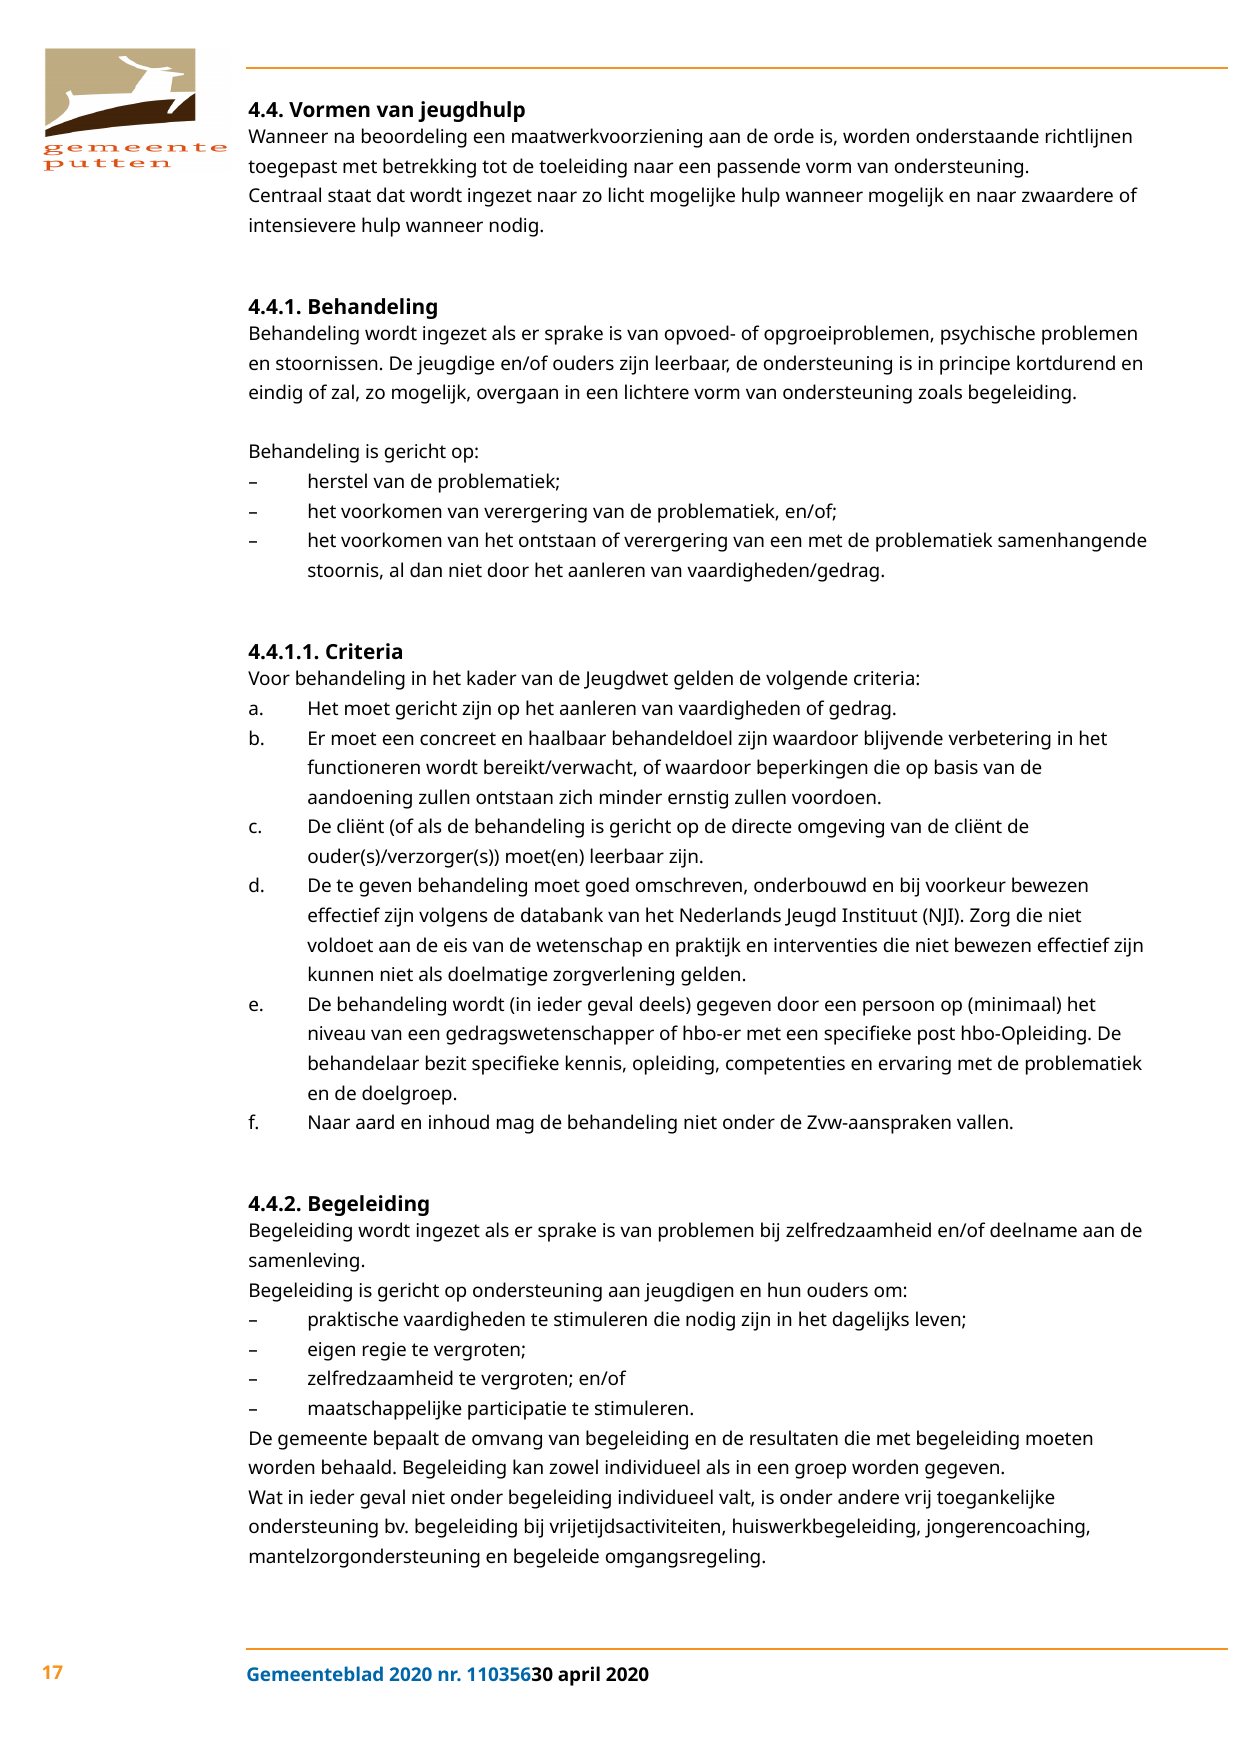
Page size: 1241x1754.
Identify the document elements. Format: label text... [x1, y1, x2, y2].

text Centraal staat dat wordt ingezet naar zo licht mogelijke hulp wanneer mogelijk en naar zwaardere of intensievere hulp wanneer nodig. [248, 182, 1152, 238]
text 4.4.1. Behandeling [248, 292, 1152, 320]
text Begeleiding wordt ingezet als er sprake is van problemen bij zelfredzaamheid en/of deelname aan de samenleving. [248, 1218, 1152, 1273]
list zelfredzaamheid te vergroten; en/of [248, 1366, 1152, 1391]
list De te geven behandeling moet goed omschreven, onderbouwd en bij voorkeur bewezen effectief zijn volgens de databank van het Nederlands Jeugd Instituut (NJI). Zorg die niet voldoet aan de eis van de wetenschap en praktijk en interventies die niet bewezen effectief zijn kunnen niet als doelmatige zorgverlening gelden. [248, 873, 1152, 987]
text Wat in ieder geval niet onder begeleiding individueel valt, is onder andere vrij toegankelijke ondersteuning bv. begeleiding bij vrijetijdsactiviteiten, huiswerkbegeleiding, jongerencoaching, mantelzorgondersteuning en begeleide omgangsregeling. [248, 1484, 1152, 1569]
text 4.4. Vormen van jeugdhulp [248, 95, 1152, 123]
text Wanneer na beoordeling een maatwerkvoorziening aan de orde is, worden onderstaande richtlijnen toegepast met betrekking tot de toeleiding naar een passende vorm van ondersteuning. [248, 123, 1152, 178]
text Behandeling wordt ingezet als er sprake is van opvoed- of opgroeiproblemen, psychische problemen en stoornissen. De jeugdige en/of ouders zijn leerbaar, de ondersteuning is in principe kortdurend en eindig of zal, zo mogelijk, overgaan in een lichtere vorm van ondersteuning zoals begeleiding. [248, 320, 1152, 405]
text Voor behandeling in het kader van de Jeugdwet gelden de volgende criteria: [248, 666, 1152, 691]
text Behandeling is gericht op: [248, 439, 1152, 464]
list maatschappelijke participatie te stimuleren. [248, 1395, 1152, 1421]
list praktische vaardigheden te stimuleren die nodig zijn in het dagelijks leven; [248, 1306, 1152, 1332]
list De cliënt (of als de behandeling is gericht op de directe omgeving van de cliënt de ouder(s)/verzorger(s)) moet(en) leerbaar zijn. [248, 813, 1152, 869]
list De behandeling wordt (in ieder geval deels) gegeven door een persoon op (minimaal) het niveau van een gedragswetenschapper of hbo-er met een specifieke post hbo-Opleiding. De behandelaar bezit specifieke kennis, opleiding, competenties en ervaring met de problematiek en de doelgroep. [248, 991, 1152, 1105]
text 4.4.2. Begeleiding [248, 1189, 1152, 1218]
text 4.4.1.1. Criteria [248, 637, 1152, 666]
list eigen regie te vergroten; [248, 1336, 1152, 1362]
text De gemeente bepaalt de omvang van begeleiding en de resultaten die met begeleiding moeten worden behaald. Begeleiding kan zowel individueel als in een groep worden gegeven. [248, 1425, 1152, 1480]
picture [41, 47, 231, 172]
list het voorkomen van het ontstaan of verergering van een met de problematiek samenhangende stoornis, al dan niet door het aanleren van vaardigheden/gedrag. [248, 527, 1152, 583]
list herstel van de problematiek; [248, 468, 1152, 494]
list het voorkomen van verergering van de problematiek, en/of; [248, 498, 1152, 524]
text Begeleiding is gericht op ondersteuning aan jeugdigen en hun ouders om: [248, 1277, 1152, 1303]
list Het moet gericht zijn op het aanleren van vaardigheden of gedrag. [248, 695, 1152, 721]
list Naar aard en inhoud mag de behandeling niet onder de Zvw-aanspraken vallen. [248, 1109, 1152, 1135]
list Er moet een concreet en haalbaar behandeldoel zijn waardoor blijvende verbetering in het functioneren wordt bereikt/verwacht, of waardoor beperkingen die op basis van de aandoening zullen ontstaan zich minder ernstig zullen voordoen. [248, 725, 1152, 809]
